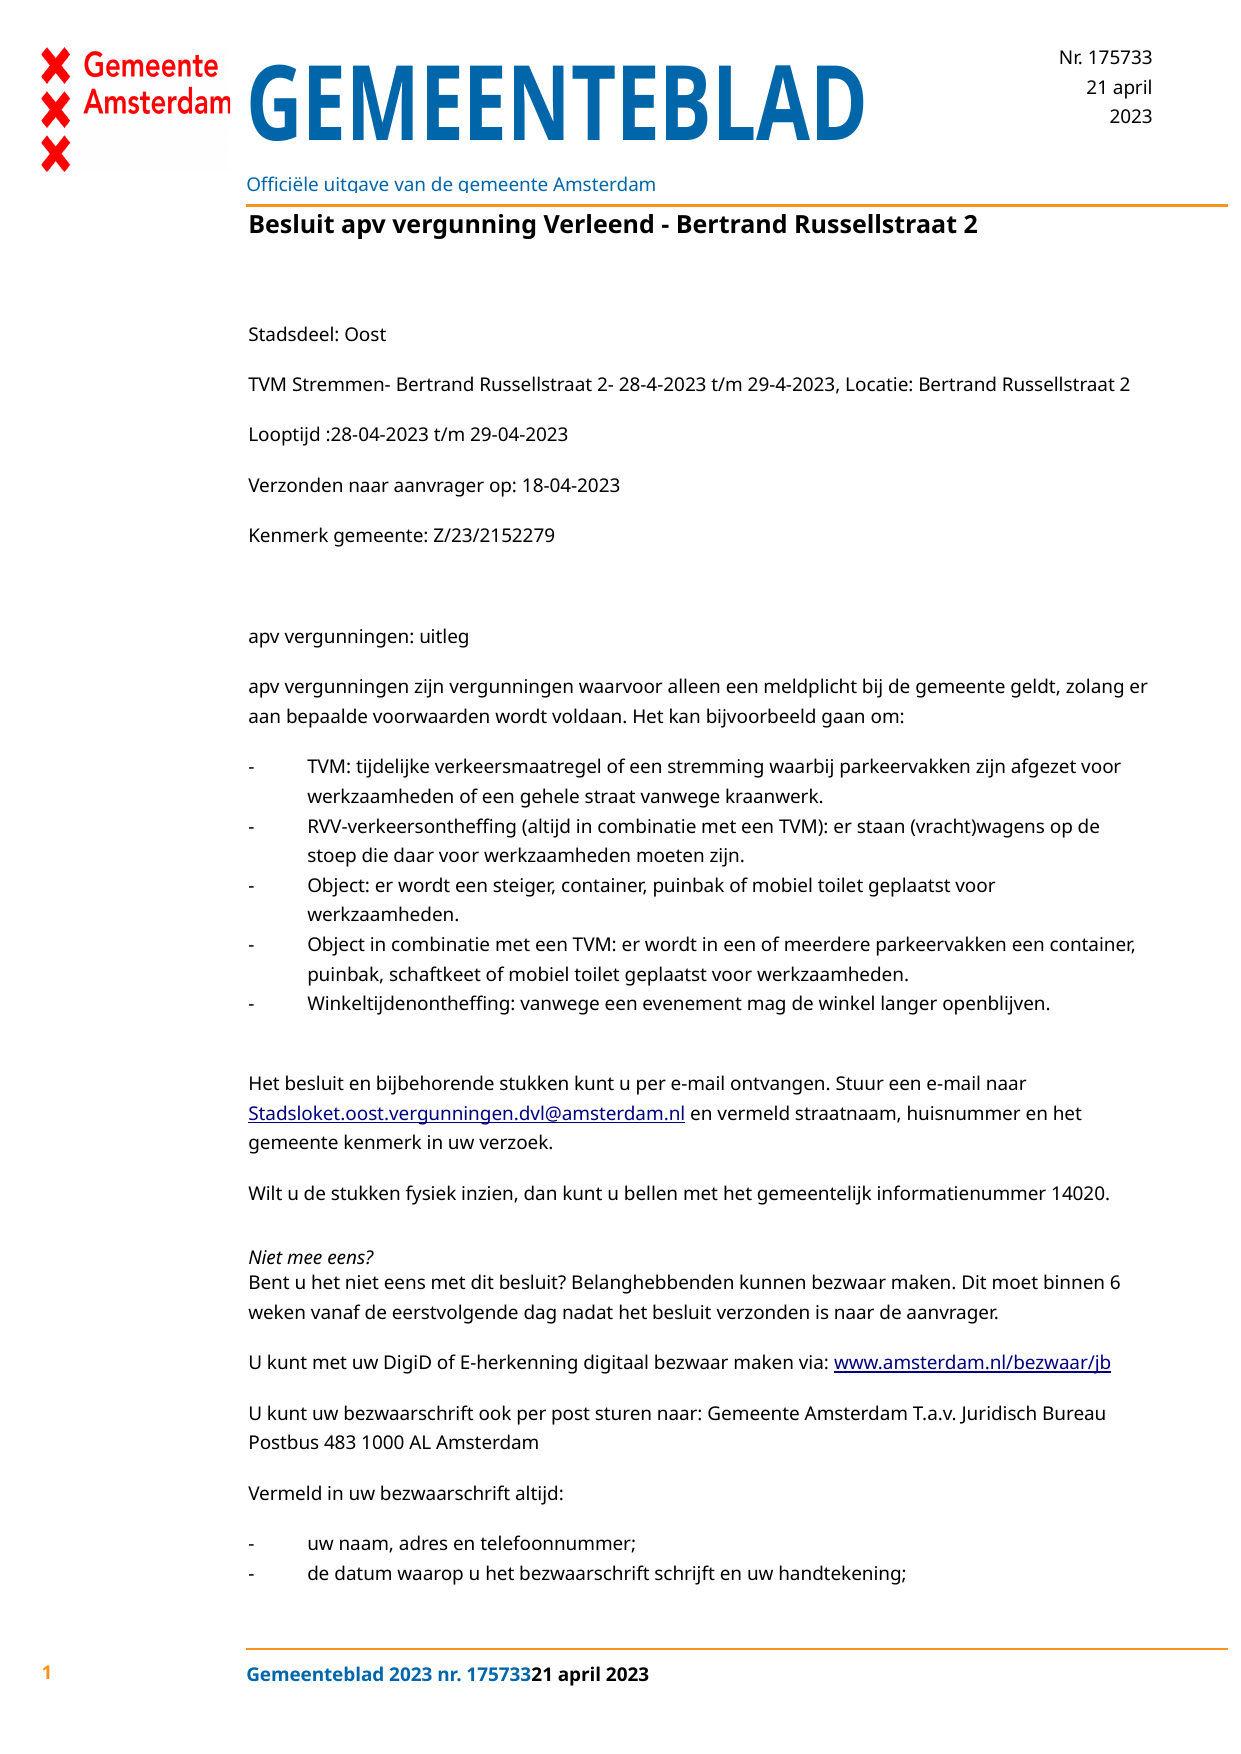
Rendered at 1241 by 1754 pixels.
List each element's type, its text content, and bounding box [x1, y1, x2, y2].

text Besluit apv vergunning Verleend - Bertrand Russellstraat 2 [248, 207, 1152, 241]
picture [41, 47, 231, 172]
text Stadsdeel: Oost [248, 321, 1152, 346]
list Winkeltijdenontheffing: vanwege een evenement mag de winkel langer openblijven. [248, 990, 1152, 1016]
text Het besluit en bijbehorende stukken kunt u per e-mail ontvangen. Stuur een e-mail naar Stadsloket.oost.vergunningen.dvl@amsterdam.nl en vermeld straatnaam, huisnummer en het gemeente kenmerk in uw verzoek. [248, 1070, 1152, 1155]
text Looptijd :28-04-2023 t/m 29-04-2023 [248, 422, 1152, 447]
text TVM Stremmen- Bertrand Russellstraat 2- 28-4-2023 t/m 29-4-2023, Locatie: Bertrand Russellstraat 2 [248, 371, 1152, 397]
text U kunt met uw DigiD of E-herkenning digitaal bezwaar maken via: www.amsterdam.nl/bezwaar/jb [248, 1349, 1152, 1375]
list Object in combinatie met een TVM: er wordt in een of meerdere parkeervakken een container, puinbak, schaftkeet of mobiel toilet geplaatst voor werkzaamheden. [248, 931, 1152, 986]
text Wilt u de stukken fysiek inzien, dan kunt u bellen met het gemeentelijk informatienummer 14020. [248, 1180, 1152, 1206]
text Niet mee eens? [248, 1244, 1152, 1269]
list uw naam, adres en telefoonnummer; [248, 1530, 1152, 1556]
text Bent u het niet eens met dit besluit? Belanghebbenden kunnen bezwaar maken. Dit moet binnen 6 weken vanaf de eerstvolgende dag nadat het besluit verzonden is naar de aanvrager. [248, 1269, 1152, 1325]
text U kunt uw bezwaarschrift ook per post sturen naar: Gemeente Amsterdam T.a.v. Juridisch Bureau Postbus 483 1000 AL Amsterdam [248, 1400, 1152, 1455]
text Kenmerk gemeente: Z/23/2152279 [248, 522, 1152, 548]
text Vermeld in uw bezwaarschrift altijd: [248, 1480, 1152, 1506]
text apv vergunningen zijn vergunningen waarvoor alleen een meldplicht bij de gemeente geldt, zolang er aan bepaalde voorwaarden wordt voldaan. Het kan bijvoorbeeld gaan om: [248, 674, 1152, 729]
list Object: er wordt een steiger, container, puinbak of mobiel toilet geplaatst voor werkzaamheden. [248, 872, 1152, 927]
text Verzonden naar aanvrager op: 18-04-2023 [248, 472, 1152, 498]
text apv vergunningen: uitleg [248, 623, 1152, 649]
list TVM: tijdelijke verkeersmaatregel of een stremming waarbij parkeervakken zijn afgezet voor werkzaamheden of een gehele straat vanwege kraanwerk. [248, 754, 1152, 809]
list RVV-verkeersontheffing (altijd in combinatie met een TVM): er staan (vracht)wagens op de stoep die daar voor werkzaamheden moeten zijn. [248, 813, 1152, 868]
list de datum waarop u het bezwaarschrift schrijft en uw handtekening; [248, 1560, 1152, 1586]
